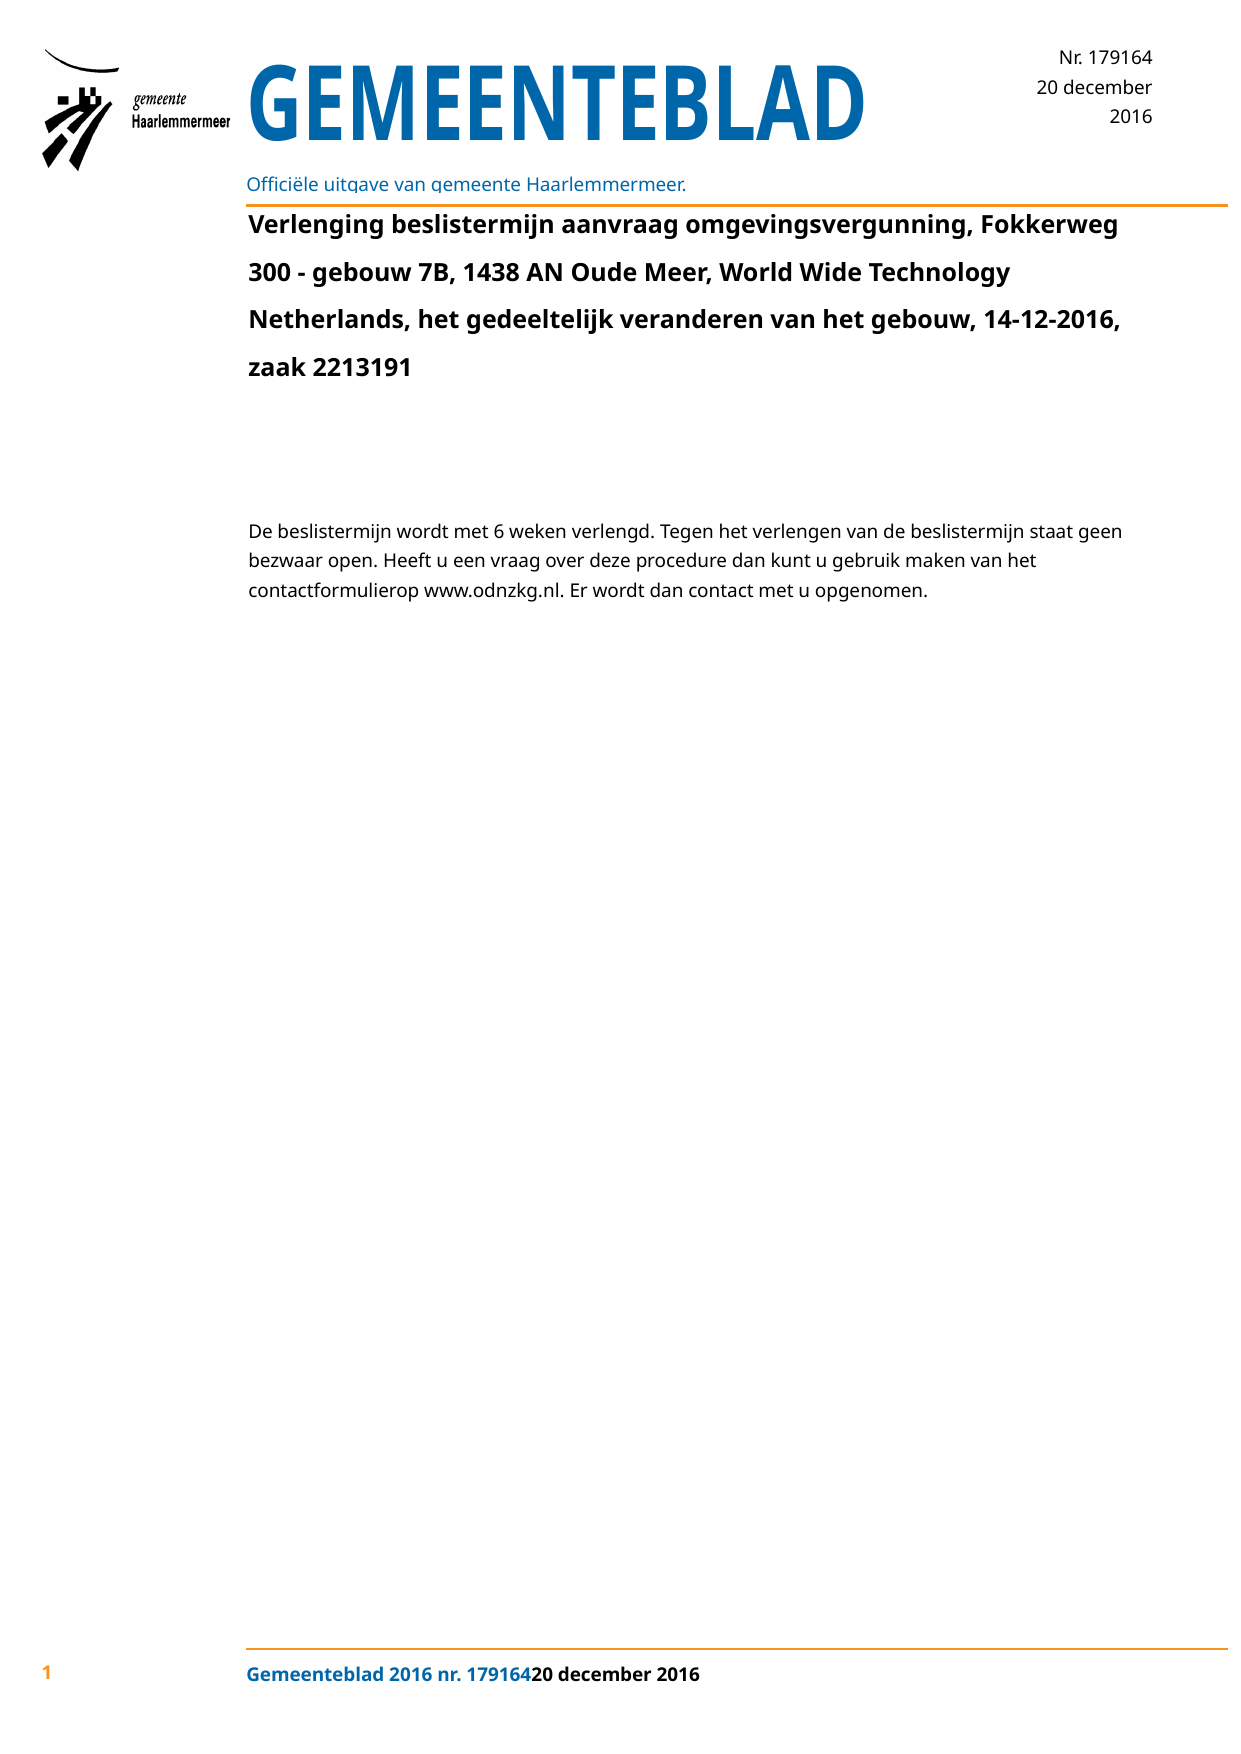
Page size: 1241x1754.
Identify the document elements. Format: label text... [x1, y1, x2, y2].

text De beslistermijn wordt met 6 weken verlengd. Tegen het verlengen van de beslistermijn staat geen bezwaar open. Heeft u een vraag over deze procedure dan kunt u gebruik maken van het contactformulierop www.odnzkg.nl. Er wordt dan contact met u opgenomen. [248, 518, 1152, 603]
text Verlenging beslistermijn aanvraag omgevingsvergunning, Fokkerweg 300 - gebouw 7B, 1438 AN Oude Meer, World Wide Technology Netherlands, het gedeeltelijk veranderen van het gebouw, 14-12-2016, zaak 2213191 [248, 207, 1152, 384]
picture [41, 47, 231, 172]
